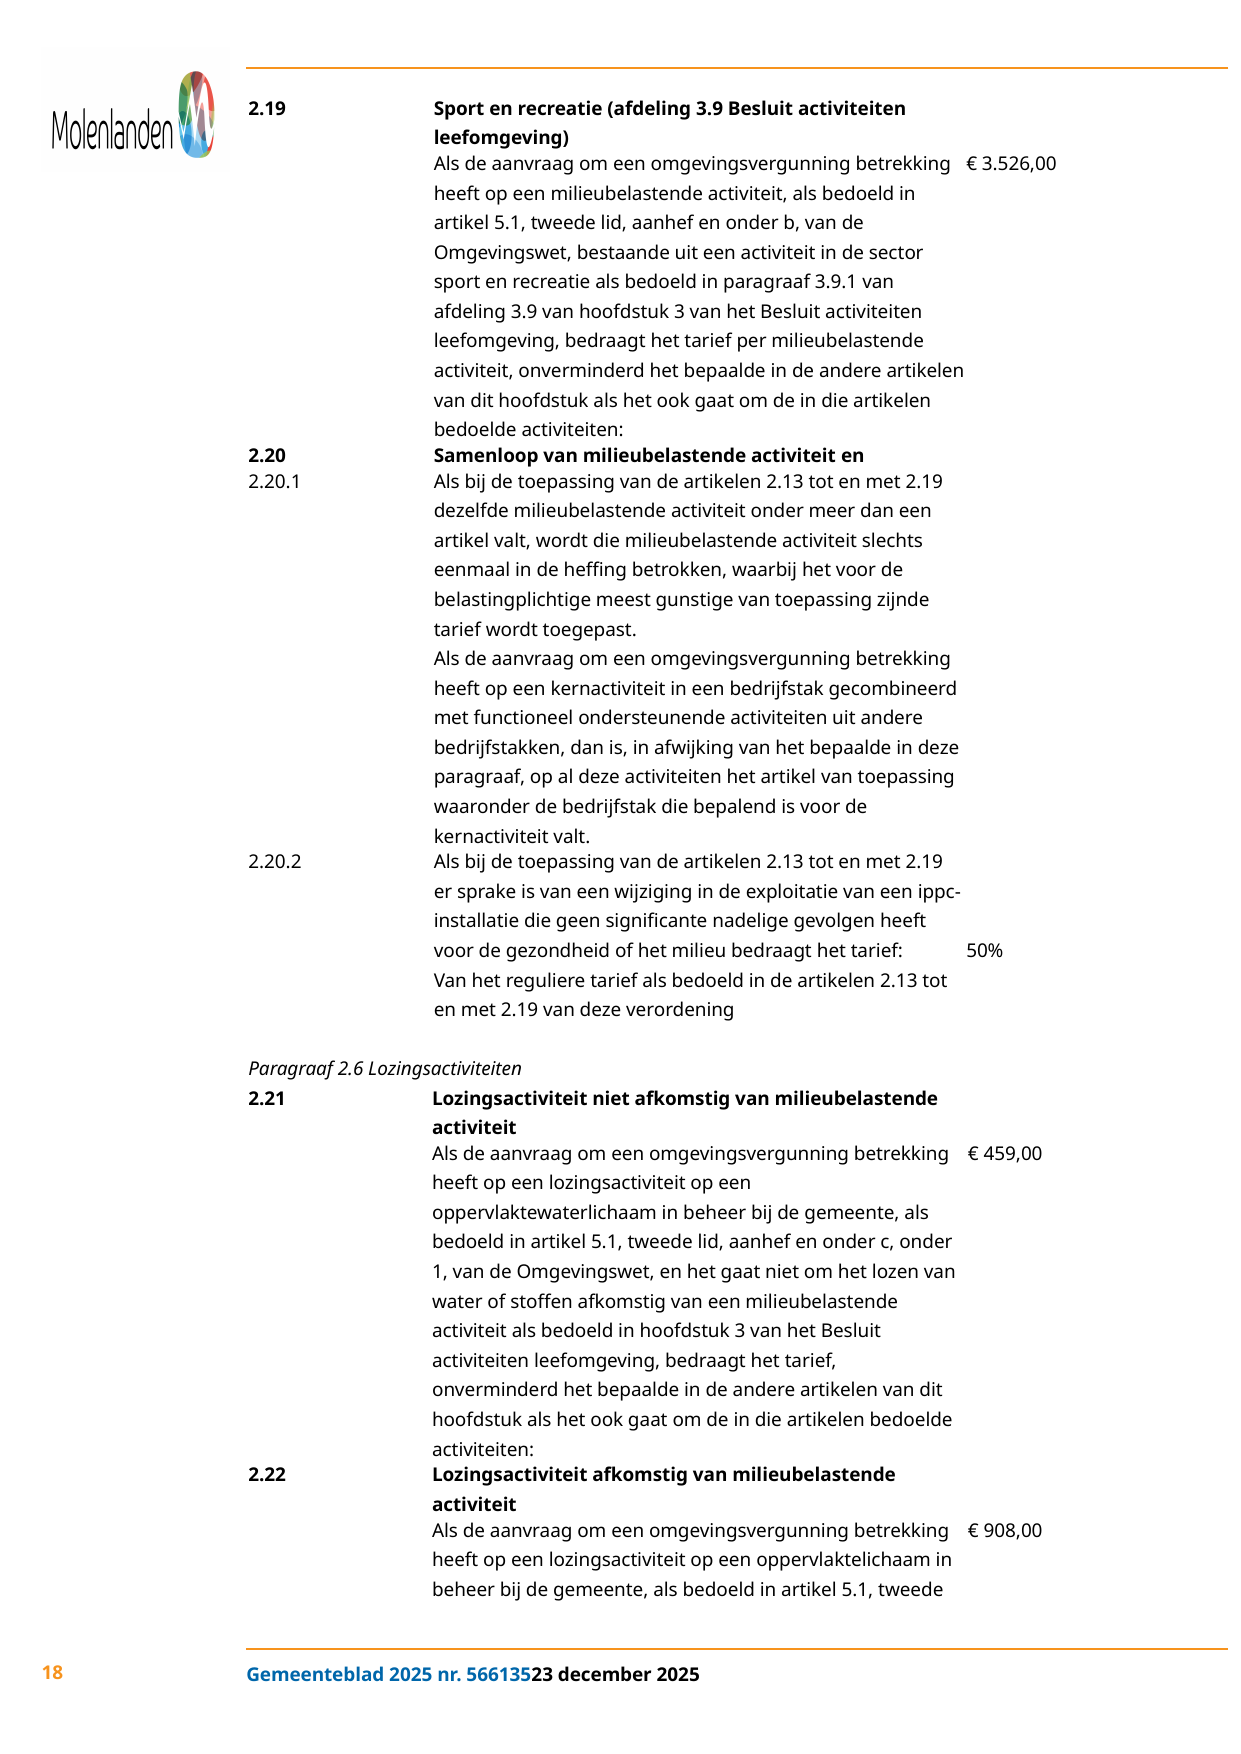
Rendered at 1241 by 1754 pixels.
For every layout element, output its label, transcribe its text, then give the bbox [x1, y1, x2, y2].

table_cell 2.20.1 [248, 468, 433, 848]
table_cell € 3.526,00 [966, 150, 1152, 442]
table_cell [968, 1462, 1152, 1517]
table_cell 2.20 [248, 442, 433, 468]
table_cell Als bij de toepassing van de artikelen 2.13 tot en met 2.19 er sprake is van een wijziging in de exploitatie van een ippc-installatie die geen significante nadelige gevolgen heeft voor de gezondheid of het milieu bedraagt het tarief: Van het reguliere tarief als bedoeld in de artikelen 2.13 tot en met 2.19 van deze verordening [434, 849, 966, 1022]
text Paragraaf 2.6 Lozingsactiviteiten [248, 1055, 1152, 1081]
table_header 2.21 [248, 1085, 432, 1140]
table_cell 2.20.2 [248, 849, 433, 1022]
picture [41, 47, 231, 172]
table_cell Als bij de toepassing van de artikelen 2.13 tot en met 2.19 dezelfde milieubelastende activiteit onder meer dan een artikel valt, wordt die milieubelastende activiteit slechts eenmaal in de heffing betrokken, waarbij het voor de belastingplichtige meest gunstige van toepassing zijnde tarief wordt toegepast. Als de aanvraag om een omgevingsvergunning betrekking heeft op een kernactiviteit in een bedrijfstak gecombineerd met functioneel ondersteunende activiteiten uit andere bedrijfstakken, dan is, in afwijking van het bepaalde in deze paragraaf, op al deze activiteiten het artikel van toepassing waaronder de bedrijfstak die bepalend is voor de kernactiviteit valt. [434, 468, 966, 848]
table_cell Samenloop van milieubelastende activiteit en [434, 442, 966, 468]
table_cell Als de aanvraag om een omgevingsvergunning betrekking heeft op een milieubelastende activiteit, als bedoeld in artikel 5.1, tweede lid, aanhef en onder b, van de Omgevingswet, bestaande uit een activiteit in de sector sport en recreatie als bedoeld in paragraaf 3.9.1 van afdeling 3.9 van hoofdstuk 3 van het Besluit activiteiten leefomgeving, bedraagt het tarief per milieubelastende activiteit, onverminderd het bepaalde in de andere artikelen van dit hoofdstuk als het ook gaat om de in die artikelen bedoelde activiteiten: [434, 150, 966, 442]
table_cell Sport en recreatie (afdeling 3.9 Besluit activiteiten leefomgeving) [434, 95, 966, 150]
table_cell [966, 442, 1152, 468]
table_cell 2.19 [248, 95, 433, 150]
table_cell [248, 1517, 432, 1602]
table_header [968, 1085, 1152, 1140]
table_cell [966, 468, 1152, 848]
table_cell Lozingsactiviteit afkomstig van milieubelastende activiteit [432, 1462, 968, 1517]
table_cell € 459,00 [968, 1140, 1152, 1462]
table_cell € 908,00 [968, 1517, 1152, 1602]
table_cell Als de aanvraag om een omgevingsvergunning betrekking heeft op een lozingsactiviteit op een oppervlaktewaterlichaam in beheer bij de gemeente, als bedoeld in artikel 5.1, tweede lid, aanhef en onder c, onder 1, van de Omgevingswet, en het gaat niet om het lozen van water of stoffen afkomstig van een milieubelastende activiteit als bedoeld in hoofdstuk 3 van het Besluit activiteiten leefomgeving, bedraagt het tarief, onverminderd het bepaalde in de andere artikelen van dit hoofdstuk als het ook gaat om de in die artikelen bedoelde activiteiten: [432, 1140, 968, 1462]
table_cell Als de aanvraag om een omgevingsvergunning betrekking heeft op een lozingsactiviteit op een oppervlaktelichaam in beheer bij de gemeente, als bedoeld in artikel 5.1, tweede [432, 1517, 968, 1602]
table_header Lozingsactiviteit niet afkomstig van milieubelastende activiteit [432, 1085, 968, 1140]
table_cell 2.22 [248, 1462, 432, 1517]
table_cell 50% [966, 849, 1152, 1022]
table_cell [248, 150, 433, 442]
table_cell [966, 95, 1152, 150]
table_cell [248, 1140, 432, 1462]
